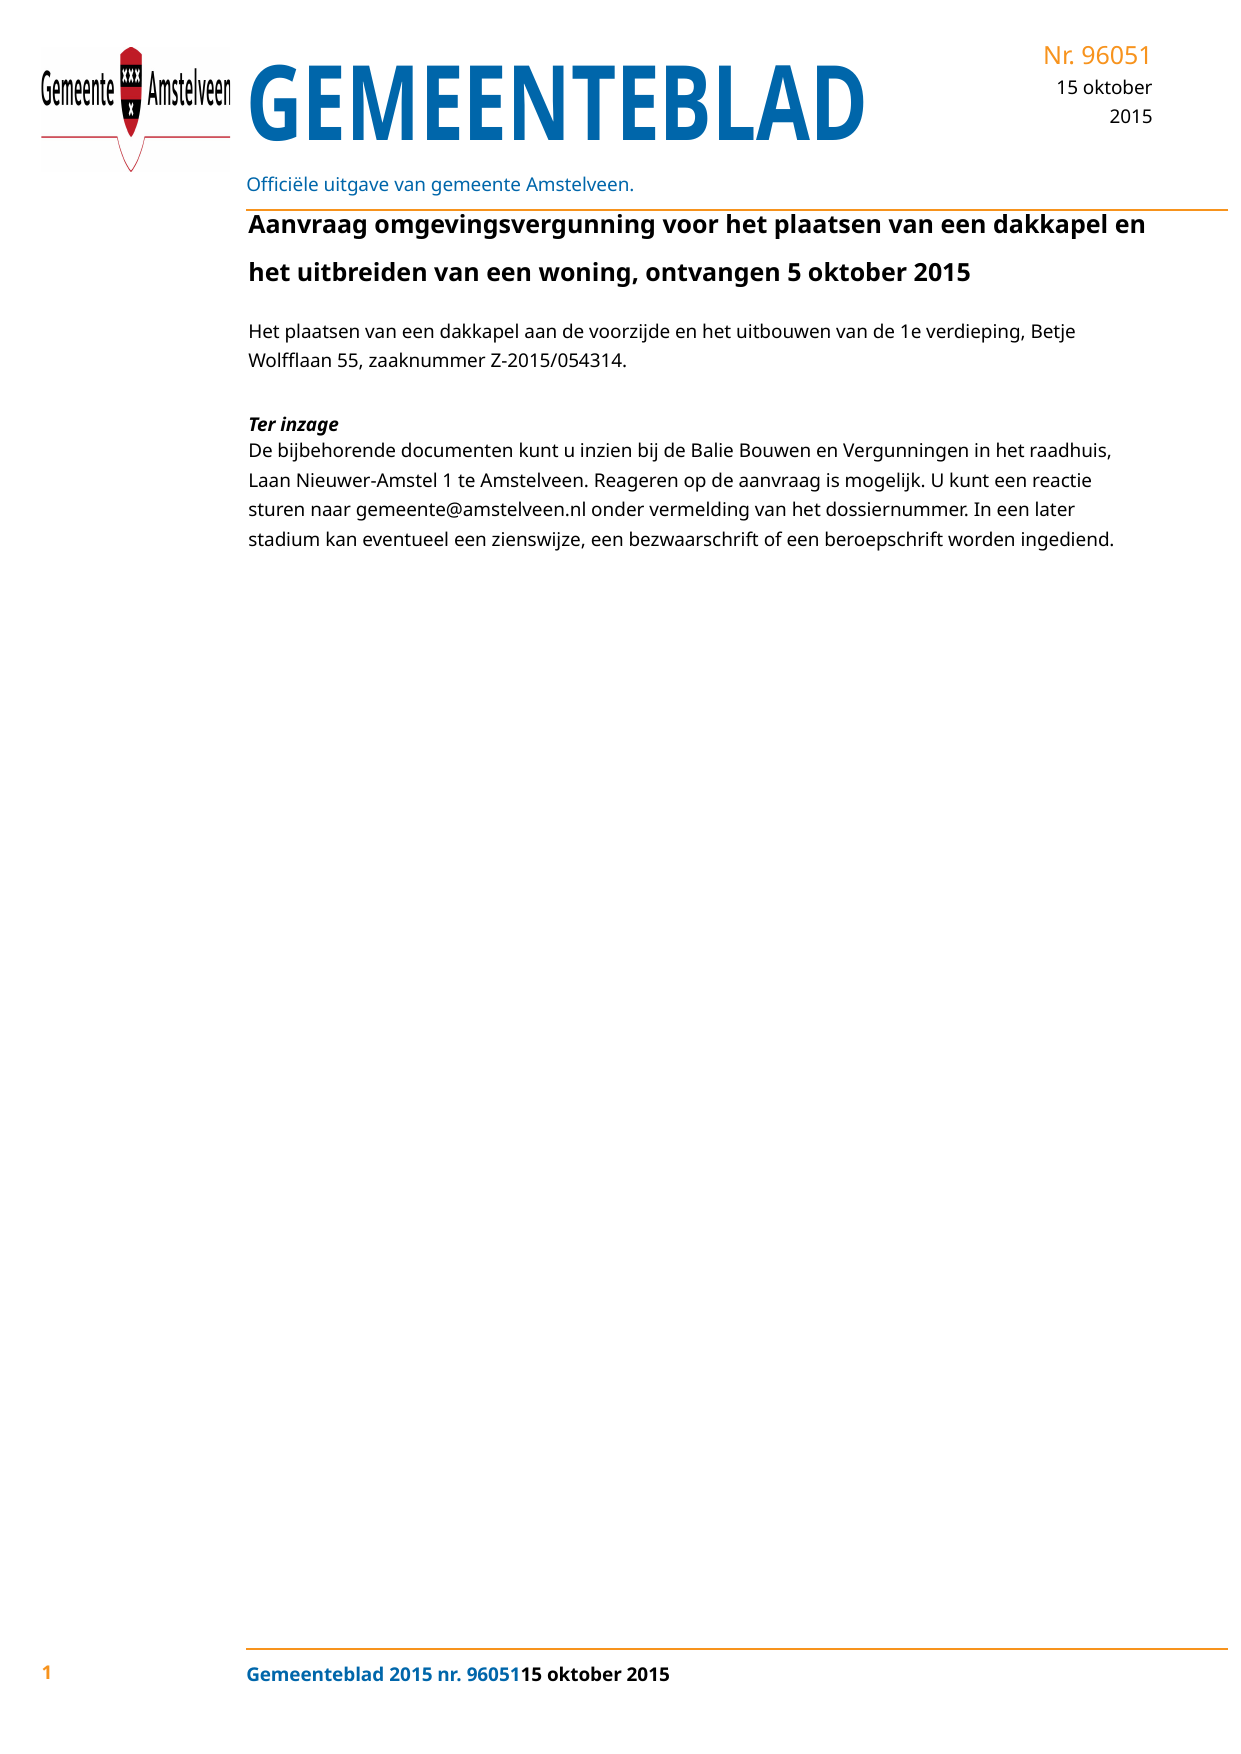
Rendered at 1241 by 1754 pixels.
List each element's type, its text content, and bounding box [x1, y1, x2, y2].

text De bijbehorende documenten kunt u inzien bij de Balie Bouwen en Vergunningen in het raadhuis, Laan Nieuwer-Amstel 1 te Amstelveen. Reageren op de aanvraag is mogelijk. U kunt een reactie sturen naar gemeente@amstelveen.nl onder vermelding van het dossiernummer. In een later stadium kan eventueel een zienswijze, een bezwaarschrift of een beroepschrift worden ingediend. [248, 437, 1152, 552]
text Ter inzage [248, 411, 1152, 437]
picture [41, 47, 231, 172]
text Het plaatsen van een dakkapel aan de voorzijde en het uitbouwen van de 1e verdieping, Betje Wolfflaan 55, zaaknummer Z-2015/054314. [248, 318, 1152, 373]
text Aanvraag omgevingsvergunning voor het plaatsen van een dakkapel en het uitbreiden van een woning, ontvangen 5 oktober 2015 [248, 211, 1152, 288]
